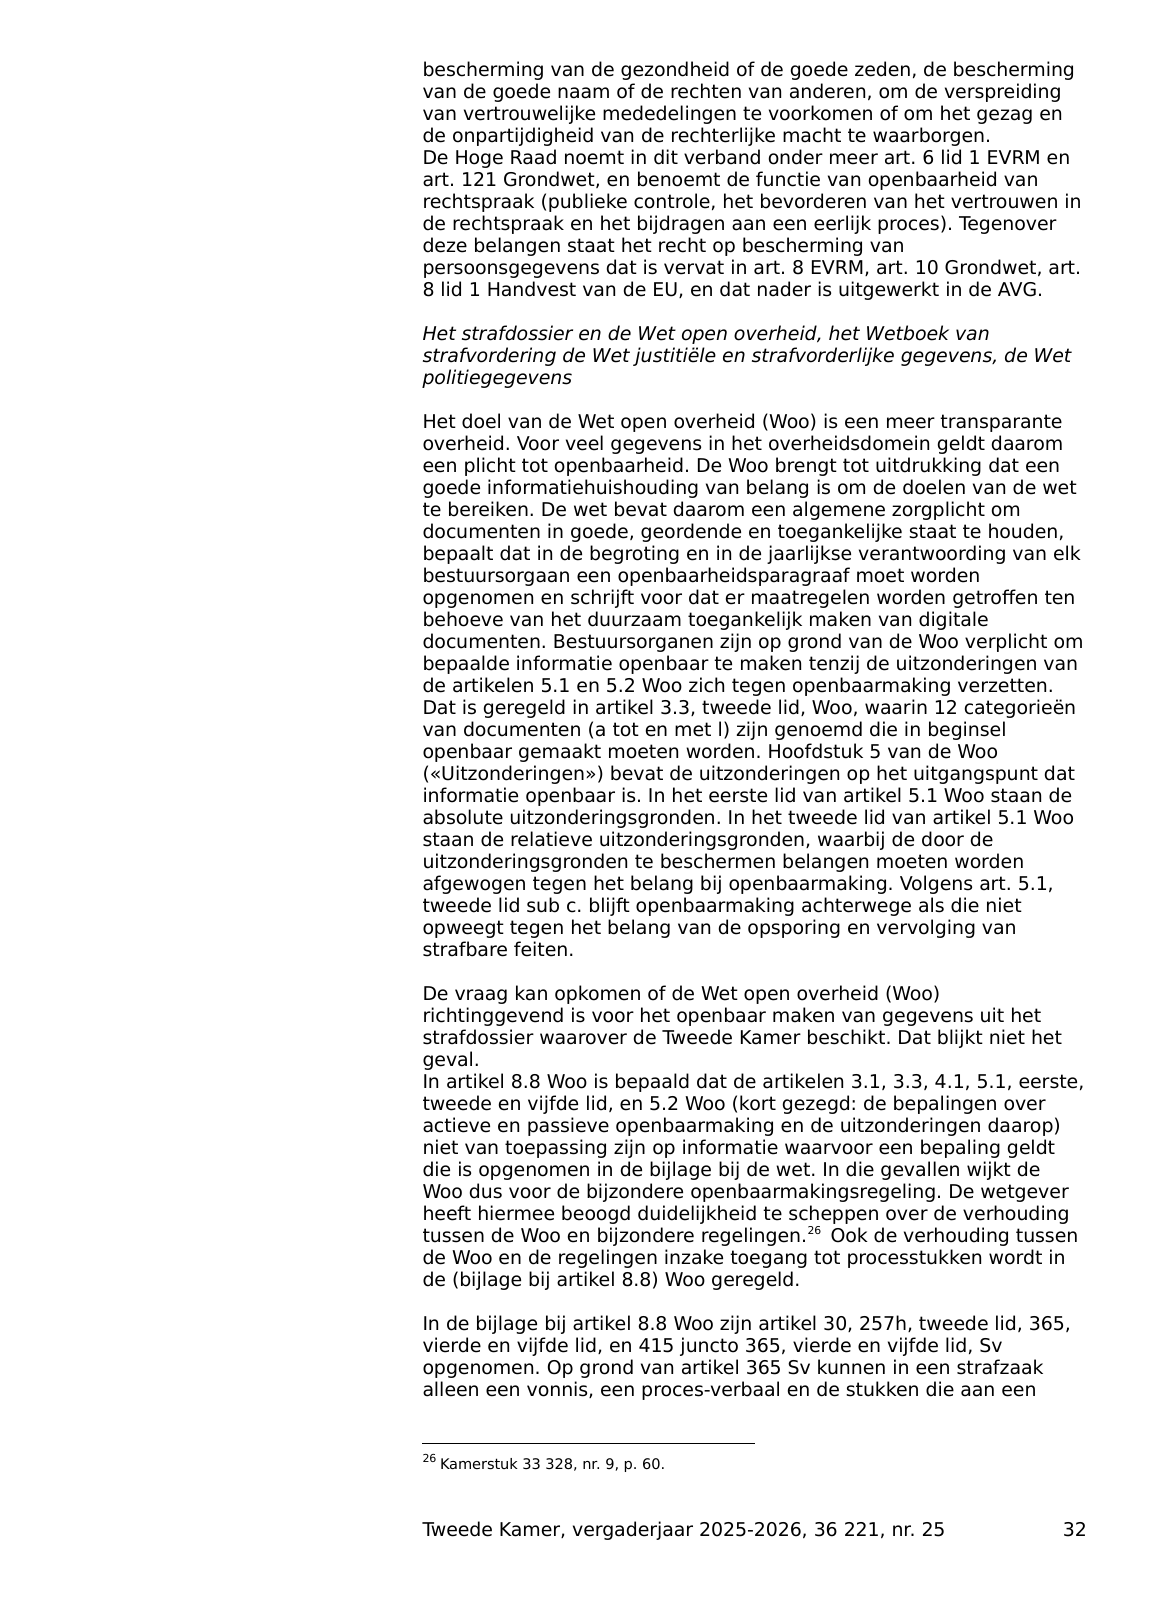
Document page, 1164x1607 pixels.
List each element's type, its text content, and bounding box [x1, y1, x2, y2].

text Het doel van de Wet open overheid (Woo) is een meer transparante overheid. Voor veel gegevens in het overheidsdomein geldt daarom een plicht tot openbaarheid. De Woo brengt tot uitdrukking dat een goede informatiehuishouding van belang is om de doelen van de wet te bereiken. De wet bevat daarom een algemene zorgplicht om documenten in goede, geordende en toegankelijke staat te houden, bepaalt dat in de begroting en in de jaarlijkse verantwoording van elk bestuursorgaan een openbaarheidsparagraaf moet worden opgenomen en schrijft voor dat er maatregelen worden getroffen ten behoeve van het duurzaam toegankelijk maken van digitale documenten. Bestuursorganen zijn op grond van de Woo verplicht om bepaalde informatie openbaar te maken tenzij de uitzonderingen van de artikelen 5.1 en 5.2 Woo zich tegen openbaarmaking verzetten. Dat is geregeld in artikel 3.3, tweede lid, Woo, waarin 12 categorieën van documenten (a tot en met l) zijn genoemd die in beginsel openbaar gemaakt moeten worden. Hoofdstuk 5 van de Woo («Uitzonderingen») bevat de uitzonderingen op het uitgangspunt dat informatie openbaar is. In het eerste lid van artikel 5.1 Woo staan de absolute uitzonderingsgronden. In het tweede lid van artikel 5.1 Woo staan de relatieve uitzonderingsgronden, waarbij de door de uitzonderingsgronden te beschermen belangen moeten worden afgewogen tegen het belang bij openbaarmaking. Volgens art. 5.1, tweede lid sub c. blijft openbaarmaking achterwege als die niet opweegt tegen het belang van de opsporing en vervolging van strafbare feiten. [422, 411, 1087, 961]
subtitle Het strafdossier en de Wet open overheid, het Wetboek van strafvordering de Wet justitiële en strafvorderlijke gegevens, de Wet politiegegevens [422, 323, 1087, 389]
text Kamerstuk 33 328, nr. 9, p. 60. [422, 1452, 1087, 1474]
text De vraag kan opkomen of de Wet open overheid (Woo) richtinggevend is voor het openbaar maken van gegevens uit het strafdossier waarover de Tweede Kamer beschikt. Dat blijkt niet het geval. [422, 983, 1087, 1071]
text In de bijlage bij artikel 8.8 Woo zijn artikel 30, 257h, tweede lid, 365, vierde en vijfde lid, en 415 juncto 365, vierde en vijfde lid, Sv opgenomen. Op grond van artikel 365 Sv kunnen in een strafzaak alleen een vonnis, een proces-verbaal en de stukken die aan een [422, 1313, 1087, 1401]
text bescherming van de gezondheid of de goede zeden, de bescherming van de goede naam of de rechten van anderen, om de verspreiding van vertrouwelijke mededelingen te voorkomen of om het gezag en de onpartijdigheid van de rechterlijke macht te waarborgen. [422, 59, 1087, 147]
text In artikel 8.8 Woo is bepaald dat de artikelen 3.1, 3.3, 4.1, 5.1, eerste, tweede en vijfde lid, en 5.2 Woo (kort gezegd: de bepalingen over actieve en passieve openbaarmaking en de uitzonderingen daarop) niet van toepassing zijn op informatie waarvoor een bepaling geldt die is opgenomen in de bijlage bij de wet. In die gevallen wijkt de Woo dus voor de bijzondere openbaarmakingsregeling. De wetgever heeft hiermee beoogd duidelijkheid te scheppen over de verhouding tussen de Woo en bijzondere regelingen. Ook de verhouding tussen de Woo en de regelingen inzake toegang tot processtukken wordt in de (bijlage bij artikel 8.8) Woo geregeld. [422, 1071, 1087, 1291]
text De Hoge Raad noemt in dit verband onder meer art. 6 lid 1 EVRM en art. 121 Grondwet, en benoemt de functie van openbaarheid van rechtspraak (publieke controle, het bevorderen van het vertrouwen in de rechtspraak en het bijdragen aan een eerlijk proces). Tegenover deze belangen staat het recht op bescherming van persoonsgegevens dat is vervat in art. 8 EVRM, art. 10 Grondwet, art. 8 lid 1 Handvest van de EU, en dat nader is uitgewerkt in de AVG. [422, 147, 1087, 301]
